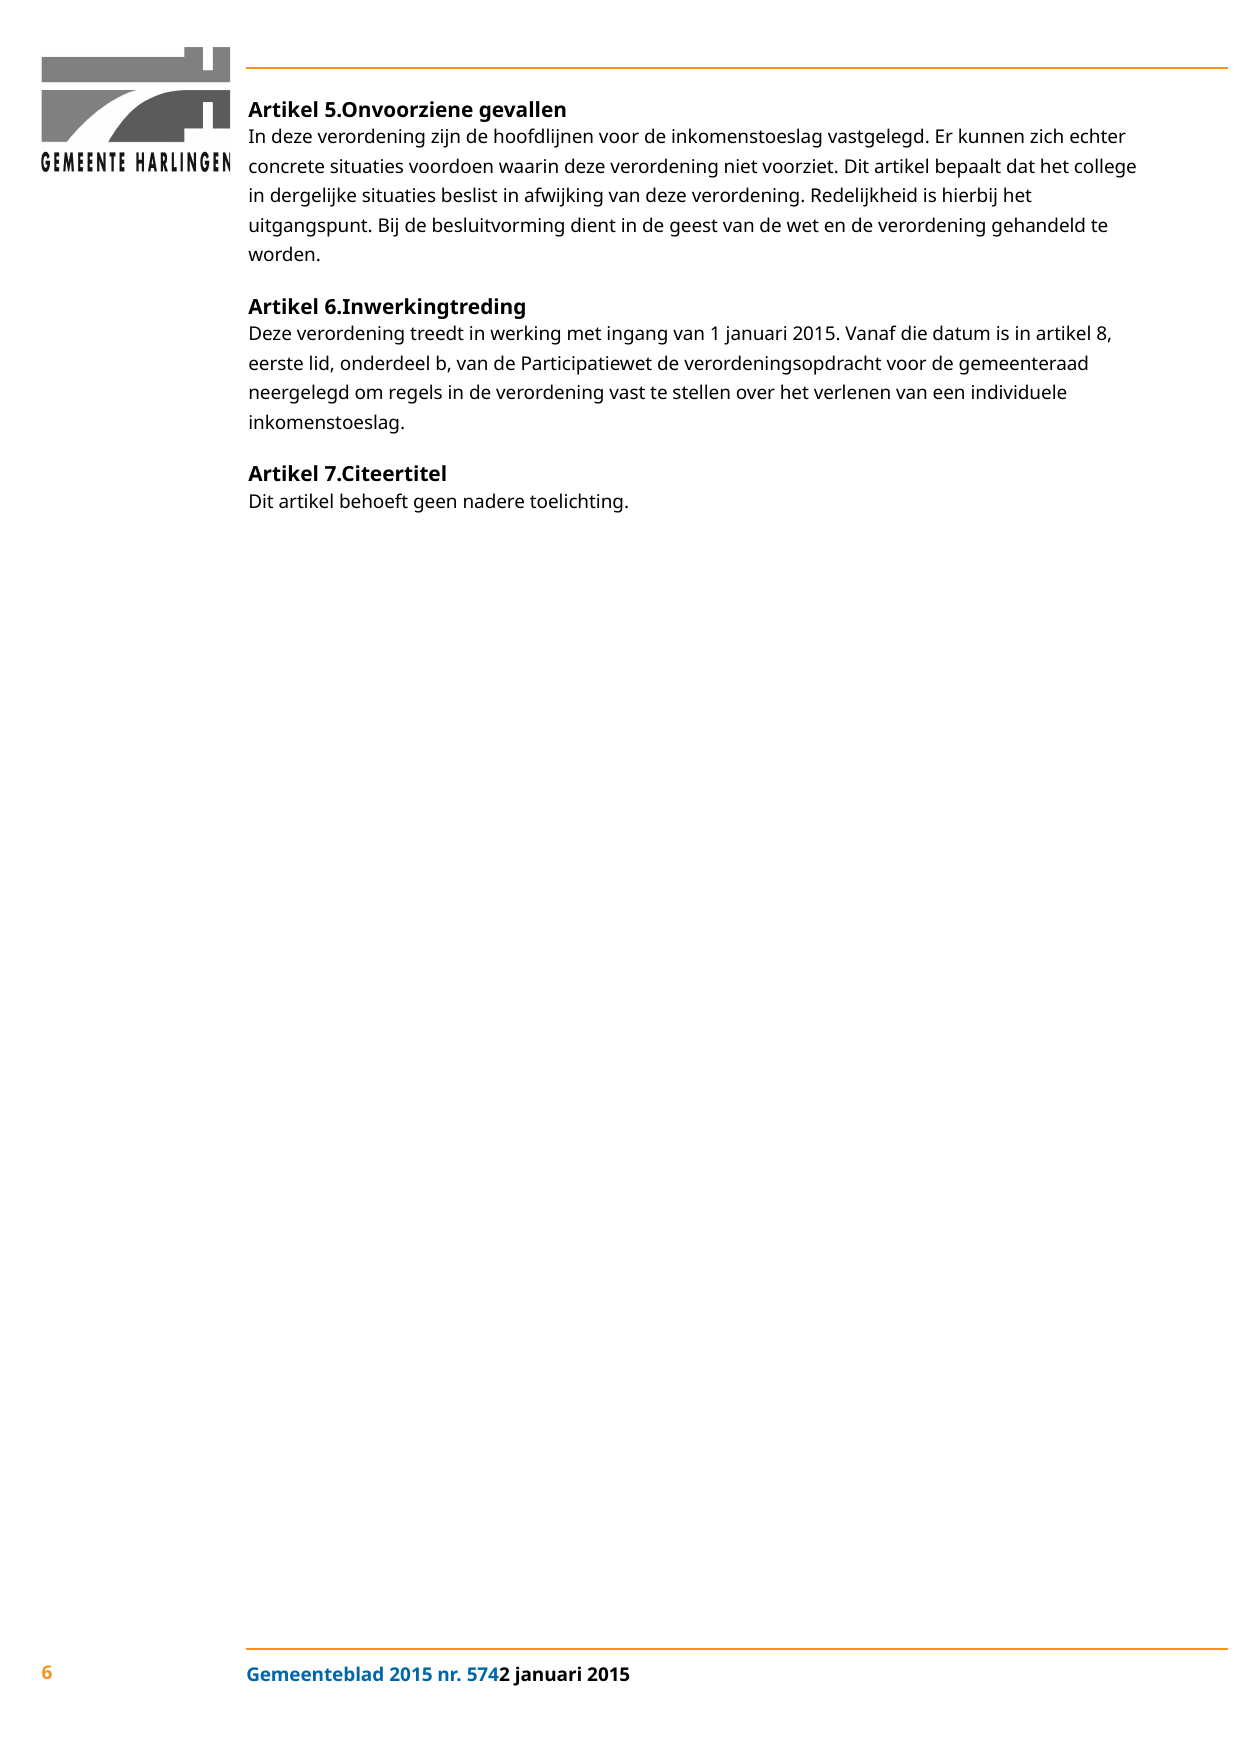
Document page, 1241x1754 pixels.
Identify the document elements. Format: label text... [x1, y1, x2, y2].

text Deze verordening treedt in werking met ingang van 1 januari 2015. Vanaf die datum is in artikel 8, eerste lid, onderdeel b, van de Participatiewet de verordeningsopdracht voor de gemeenteraad neergelegd om regels in de verordening vast te stellen over het verlenen van een individuele inkomenstoeslag. [248, 320, 1152, 435]
text Artikel 5.Onvoorziene gevallen [248, 95, 1152, 123]
text Artikel 6.Inwerkingtreding [248, 292, 1152, 320]
text In deze verordening zijn de hoofdlijnen voor de inkomenstoeslag vastgelegd. Er kunnen zich echter concrete situaties voordoen waarin deze verordening niet voorziet. Dit artikel bepaalt dat het college in dergelijke situaties beslist in afwijking van deze verordening. Redelijkheid is hierbij het uitgangspunt. Bij de besluitvorming dient in de geest van de wet en de verordening gehandeld te worden. [248, 123, 1152, 267]
text Artikel 7.Citeertitel [248, 459, 1152, 488]
picture [41, 47, 231, 172]
text Dit artikel behoeft geen nadere toelichting. [248, 488, 1152, 514]
